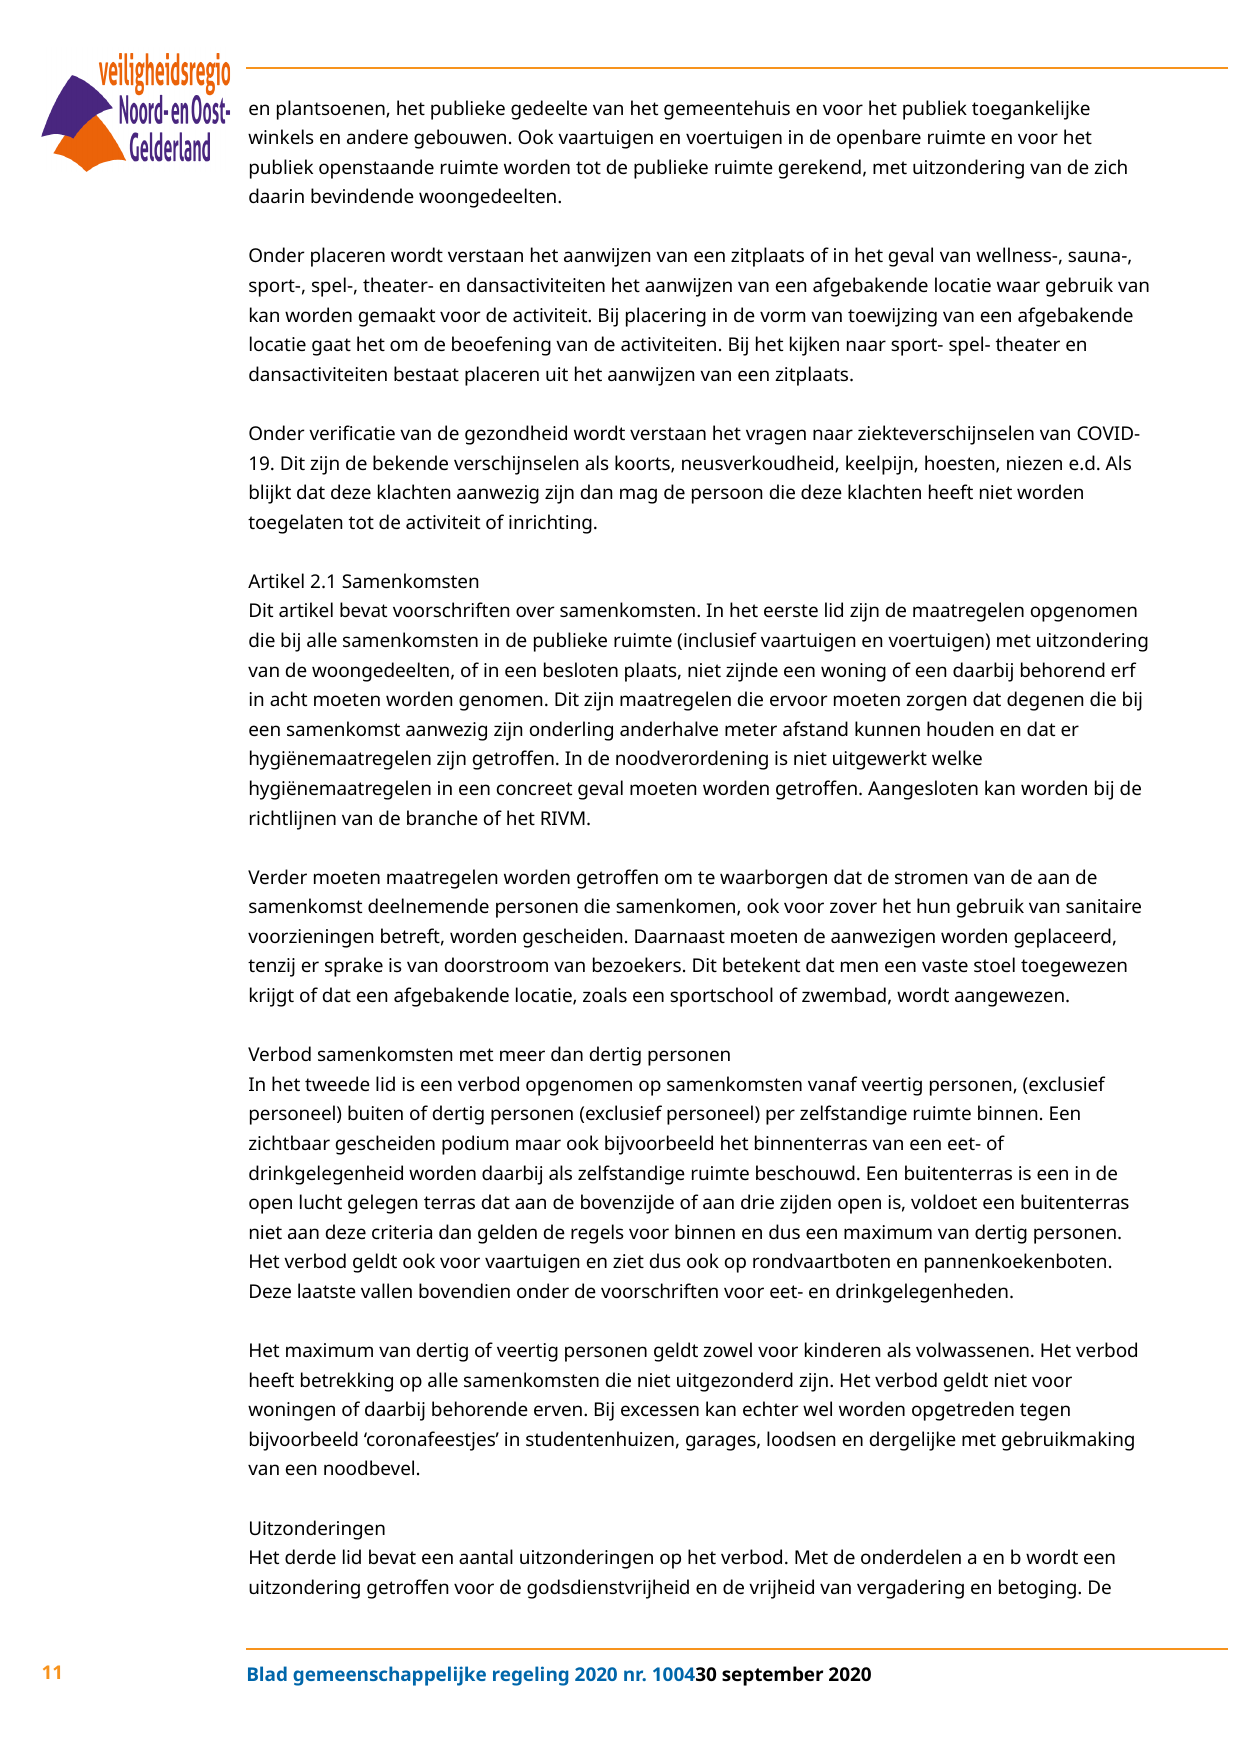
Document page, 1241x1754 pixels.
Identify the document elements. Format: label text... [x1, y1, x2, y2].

text Onder placeren wordt verstaan het aanwijzen van een zitplaats of in het geval van wellness-, sauna-, sport-, spel-, theater- en dansactiviteiten het aanwijzen van een afgebakende locatie waar gebruik van kan worden gemaakt voor de activiteit. Bij placering in de vorm van toewijzing van een afgebakende locatie gaat het om de beoefening van de activiteiten. Bij het kijken naar sport- spel- theater en dansactiviteiten bestaat placeren uit het aanwijzen van een zitplaats. [248, 243, 1152, 387]
text Onder verificatie van de gezondheid wordt verstaan het vragen naar ziekteverschijnselen van COVID-19. Dit zijn de bekende verschijnselen als koorts, neusverkoudheid, keelpijn, hoesten, niezen e.d. Als blijkt dat deze klachten aanwezig zijn dan mag de persoon die deze klachten heeft niet worden toegelaten tot de activiteit of inrichting. [248, 420, 1152, 535]
picture [41, 47, 231, 172]
text Het maximum van dertig of veertig personen geldt zowel voor kinderen als volwassenen. Het verbod heeft betrekking op alle samenkomsten die niet uitgezonderd zijn. Het verbod geldt niet voor woningen of daarbij behorende erven. Bij excessen kan echter wel worden opgetreden tegen bijvoorbeeld ‘coronafeestjes’ in studentenhuizen, garages, loodsen en dergelijke met gebruikmaking van een noodbevel. [248, 1337, 1152, 1481]
text Dit artikel bevat voorschriften over samenkomsten. In het eerste lid zijn de maatregelen opgenomen die bij alle samenkomsten in de publieke ruimte (inclusief vaartuigen en voertuigen) met uitzondering van de woongedeelten, of in een besloten plaats, niet zijnde een woning of een daarbij behorend erf in acht moeten worden genomen. Dit zijn maatregelen die ervoor moeten zorgen dat degenen die bij een samenkomst aanwezig zijn onderling anderhalve meter afstand kunnen houden en dat er hygiënemaatregelen zijn getroffen. In de noodverordening is niet uitgewerkt welke hygiënemaatregelen in een concreet geval moeten worden getroffen. Aangesloten kan worden bij de richtlijnen van de branche of het RIVM. [248, 598, 1152, 831]
text Artikel 2.1 Samenkomsten [248, 568, 1152, 594]
text In het tweede lid is een verbod opgenomen op samenkomsten vanaf veertig personen, (exclusief personeel) buiten of dertig personen (exclusief personeel) per zelfstandige ruimte binnen. Een zichtbaar gescheiden podium maar ook bijvoorbeeld het binnenterras van een eet- of drinkgelegenheid worden daarbij als zelfstandige ruimte beschouwd. Een buitenterras is een in de open lucht gelegen terras dat aan de bovenzijde of aan drie zijden open is, voldoet een buitenterras niet aan deze criteria dan gelden de regels voor binnen en dus een maximum van dertig personen. Het verbod geldt ook voor vaartuigen en ziet dus ook op rondvaartboten en pannenkoekenboten. Deze laatste vallen bovendien onder de voorschriften voor eet- en drinkgelegenheden. [248, 1071, 1152, 1304]
text Verder moeten maatregelen worden getroffen om te waarborgen dat de stromen van de aan de samenkomst deelnemende personen die samenkomen, ook voor zover het hun gebruik van sanitaire voorzieningen betreft, worden gescheiden. Daarnaast moeten de aanwezigen worden geplaceerd, tenzij er sprake is van doorstroom van bezoekers. Dit betekent dat men een vaste stoel toegewezen krijgt of dat een afgebakende locatie, zoals een sportschool of zwembad, wordt aangewezen. [248, 864, 1152, 1008]
text Het derde lid bevat een aantal uitzonderingen op het verbod. Met de onderdelen a en b wordt een uitzondering getroffen voor de godsdienstvrijheid en de vrijheid van vergadering en betoging. De [248, 1544, 1152, 1600]
text Verbod samenkomsten met meer dan dertig personen [248, 1041, 1152, 1067]
text Uitzonderingen [248, 1515, 1152, 1541]
text en plantsoenen, het publieke gedeelte van het gemeentehuis en voor het publiek toegankelijke winkels en andere gebouwen. Ook vaartuigen en voertuigen in de openbare ruimte en voor het publiek openstaande ruimte worden tot de publieke ruimte gerekend, met uitzondering van de zich daarin bevindende woongedeelten. [248, 95, 1152, 209]
